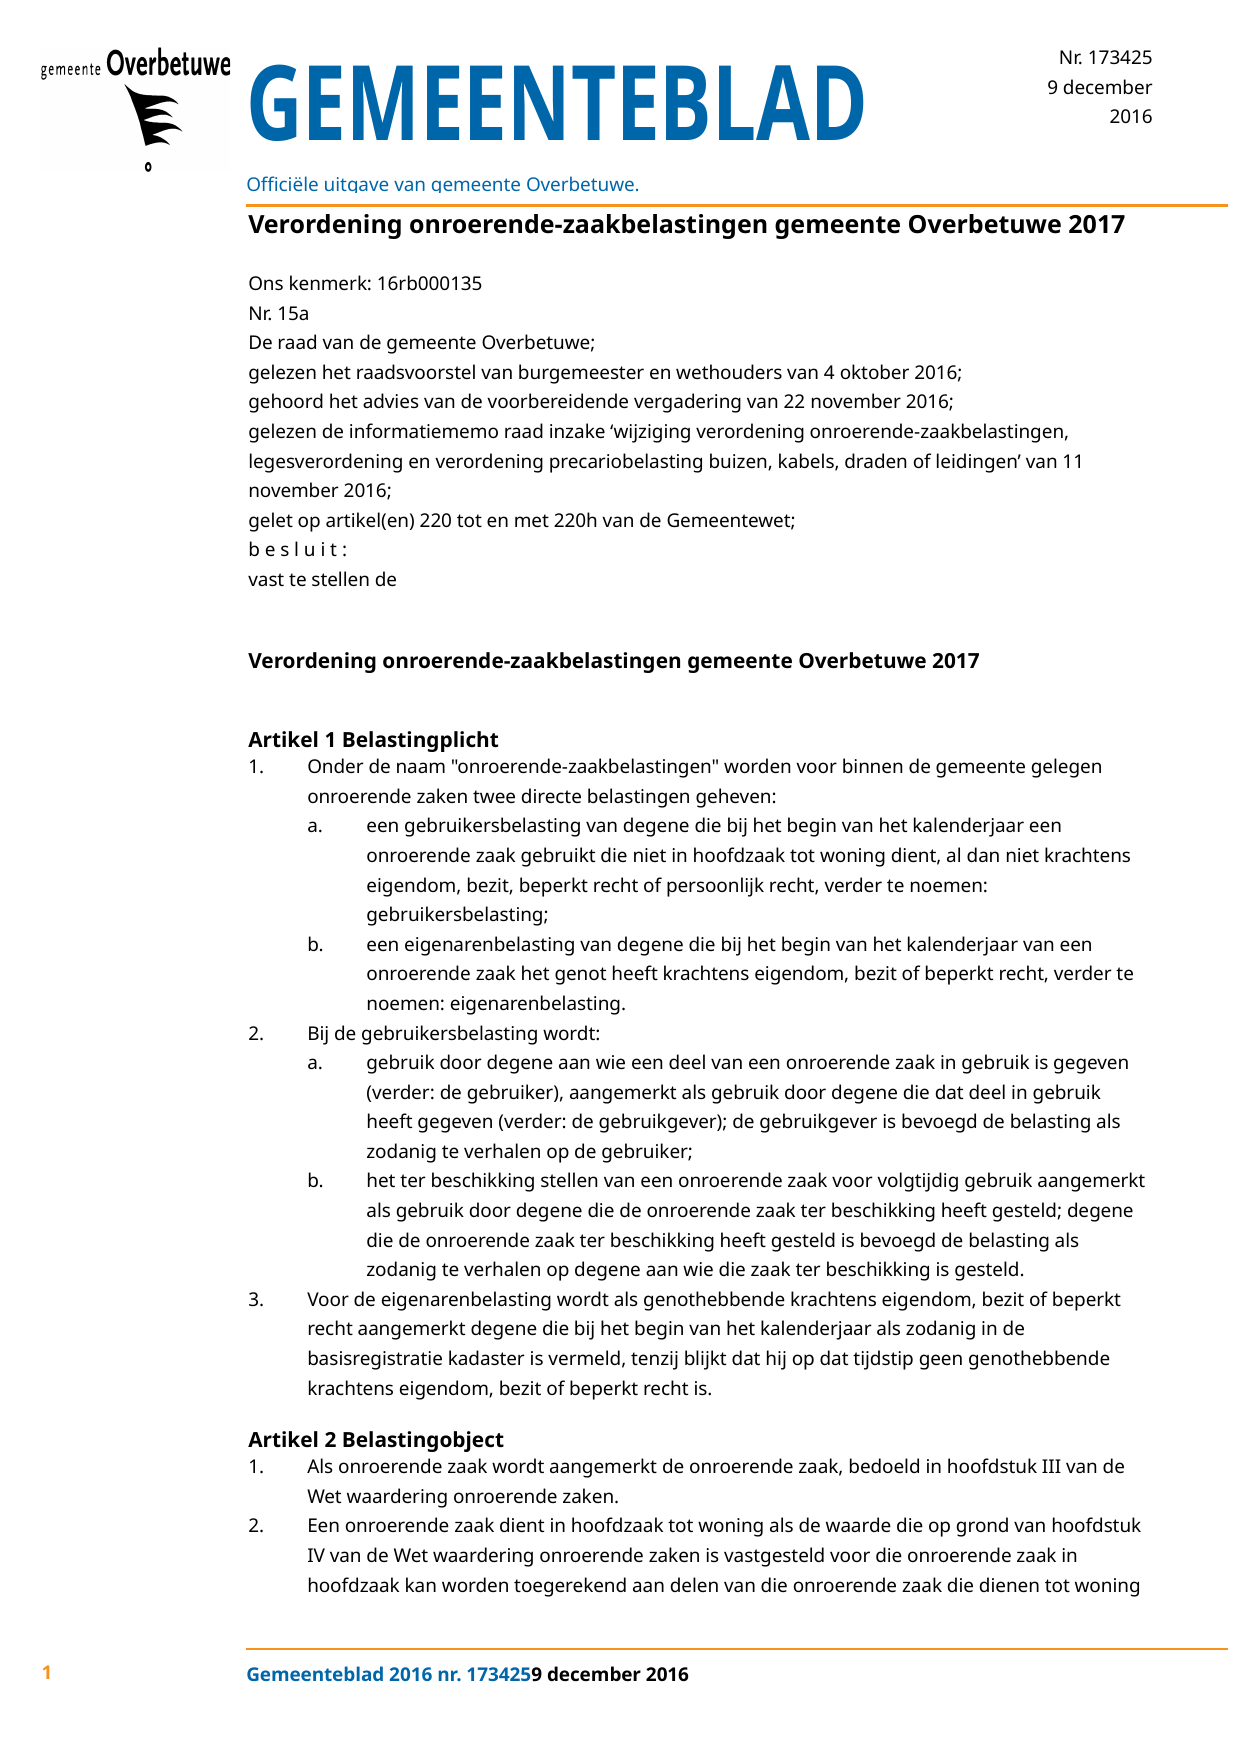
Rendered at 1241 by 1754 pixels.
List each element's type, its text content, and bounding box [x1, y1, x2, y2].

text gelezen de informatiememo raad inzake ‘wijziging verordening onroerende-zaakbelastingen, legesverordening en verordening precariobelasting buizen, kabels, draden of leidingen’ van 11 november 2016; [248, 418, 1152, 503]
picture [41, 47, 231, 172]
list een gebruikersbelasting van degene die bij het begin van het kalenderjaar een onroerende zaak gebruikt die niet in hoofdzaak tot woning dient, al dan niet krachtens eigendom, bezit, beperkt recht of persoonlijk recht, verder te noemen: gebruikersbelasting; [307, 813, 1152, 927]
text Verordening onroerende-zaakbelastingen gemeente Overbetuwe 2017 [248, 646, 1152, 674]
text Artikel 2 Belastingobject [248, 1425, 1152, 1453]
list Een onroerende zaak dient in hoofdzaak tot woning als de waarde die op grond van hoofdstuk IV van de Wet waardering onroerende zaken is vastgesteld voor die onroerende zaak in hoofdzaak kan worden toegerekend aan delen van die onroerende zaak die dienen tot woning [248, 1513, 1152, 1598]
text vast te stellen de [248, 566, 1152, 592]
text Ons kenmerk: 16rb000135 [248, 270, 1152, 296]
text b e s l u i t : [248, 537, 1152, 562]
text gelezen het raadsvoorstel van burgemeester en wethouders van 4 oktober 2016; [248, 359, 1152, 385]
text gelet op artikel(en) 220 tot en met 220h van de Gemeentewet; [248, 507, 1152, 533]
text Nr. 15a [248, 300, 1152, 326]
list Bij de gebruikersbelasting wordt: [248, 1020, 1152, 1045]
list gebruik door degene aan wie een deel van een onroerende zaak in gebruik is gegeven (verder: de gebruiker), aangemerkt als gebruik door degene die dat deel in gebruik heeft gegeven (verder: de gebruikgever); de gebruikgever is bevoegd de belasting als zodanig te verhalen op de gebruiker; [307, 1049, 1152, 1164]
text Verordening onroerende-zaakbelastingen gemeente Overbetuwe 2017 [248, 207, 1152, 241]
list Als onroerende zaak wordt aangemerkt de onroerende zaak, bedoeld in hoofdstuk III van de Wet waardering onroerende zaken. [248, 1453, 1152, 1509]
list Voor de eigenarenbelasting wordt als genothebbende krachtens eigendom, bezit of beperkt recht aangemerkt degene die bij het begin van het kalenderjaar als zodanig in de basisregistratie kadaster is vermeld, tenzij blijkt dat hij op dat tijdstip geen genothebbende krachtens eigendom, bezit of beperkt recht is. [248, 1286, 1152, 1400]
list het ter beschikking stellen van een onroerende zaak voor volgtijdig gebruik aangemerkt als gebruik door degene die de onroerende zaak ter beschikking heeft gesteld; degene die de onroerende zaak ter beschikking heeft gesteld is bevoegd de belasting als zodanig te verhalen op degene aan wie die zaak ter beschikking is gesteld. [307, 1168, 1152, 1282]
text gehoord het advies van de voorbereidende vergadering van 22 november 2016; [248, 389, 1152, 414]
text Artikel 1 Belastingplicht [248, 725, 1152, 753]
list Onder de naam "onroerende-zaakbelastingen" worden voor binnen de gemeente gelegen onroerende zaken twee directe belastingen geheven: [248, 753, 1152, 809]
list een eigenarenbelasting van degene die bij het begin van het kalenderjaar van een onroerende zaak het genot heeft krachtens eigendom, bezit of beperkt recht, verder te noemen: eigenarenbelasting. [307, 931, 1152, 1016]
text De raad van de gemeente Overbetuwe; [248, 329, 1152, 355]
